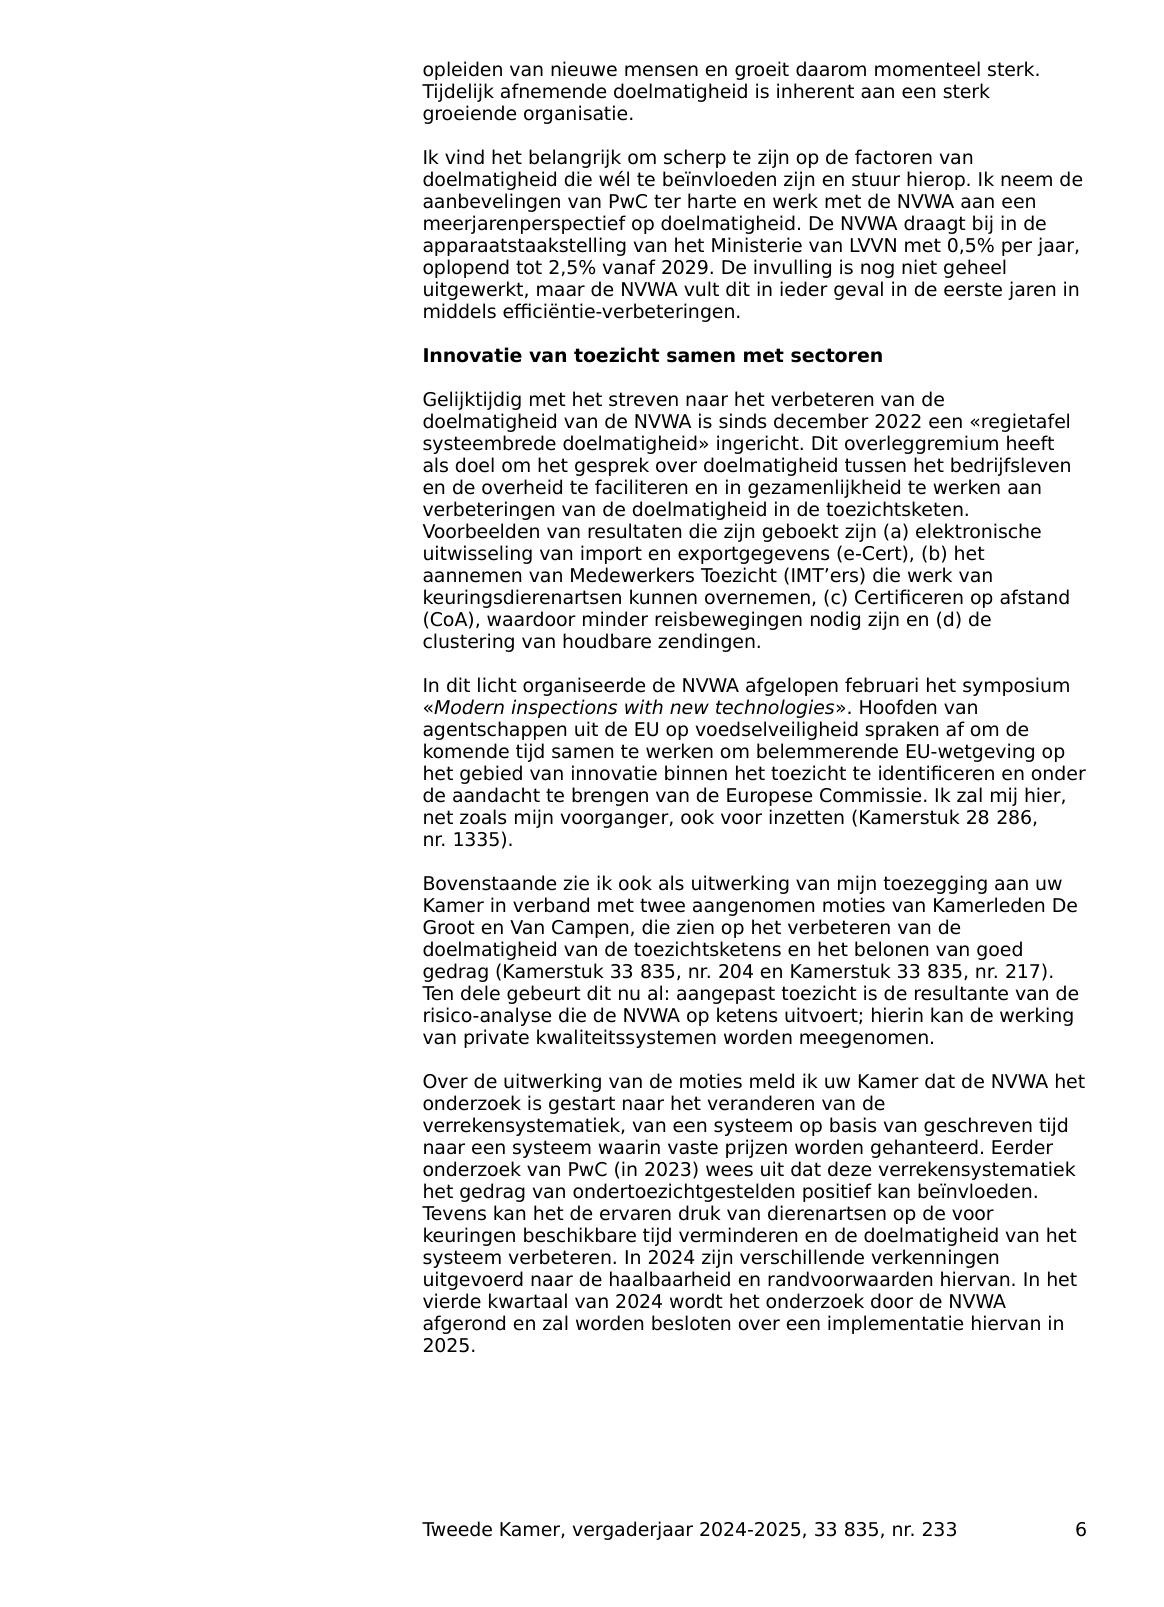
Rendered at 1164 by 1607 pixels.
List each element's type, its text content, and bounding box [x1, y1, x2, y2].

text opleiden van nieuwe mensen en groeit daarom momenteel sterk. Tijdelijk afnemende doelmatigheid is inherent aan een sterk groeiende organisatie. [422, 59, 1087, 125]
text Gelijktijdig met het streven naar het verbeteren van de doelmatigheid van de NVWA is sinds december 2022 een «regietafel systeembrede doelmatigheid» ingericht. Dit overleggremium heeft als doel om het gesprek over doelmatigheid tussen het bedrijfsleven en de overheid te faciliteren en in gezamenlijkheid te werken aan verbeteringen van de doelmatigheid in de toezichtsketen. Voorbeelden van resultaten die zijn geboekt zijn (a) elektronische uitwisseling van import en exportgegevens (e-Cert), (b) het aannemen van Medewerkers Toezicht (IMT’ers) die werk van keuringsdierenartsen kunnen overnemen, (c) Certificeren op afstand (CoA), waardoor minder reisbewegingen nodig zijn en (d) de clustering van houdbare zendingen. [422, 389, 1087, 653]
text In dit licht organiseerde de NVWA afgelopen februari het symposium «Modern inspections with new technologies». Hoofden van agentschappen uit de EU op voedselveiligheid spraken af om de komende tijd samen te werken om belemmerende EU-wetgeving op het gebied van innovatie binnen het toezicht te identificeren en onder de aandacht te brengen van de Europese Commissie. Ik zal mij hier, net zoals mijn voorganger, ook voor inzetten (Kamerstuk 28 286, nr. 1335). [422, 675, 1087, 851]
text Bovenstaande zie ik ook als uitwerking van mijn toezegging aan uw Kamer in verband met twee aangenomen moties van Kamerleden De Groot en Van Campen, die zien op het verbeteren van de doelmatigheid van de toezichtsketens en het belonen van goed gedrag (Kamerstuk 33 835, nr. 204 en Kamerstuk 33 835, nr. 217). Ten dele gebeurt dit nu al: aangepast toezicht is de resultante van de risico-analyse die de NVWA op ketens uitvoert; hierin kan de werking van private kwaliteitssystemen worden meegenomen. [422, 873, 1087, 1049]
text Ik vind het belangrijk om scherp te zijn op de factoren van doelmatigheid die wél te beïnvloeden zijn en stuur hierop. Ik neem de aanbevelingen van PwC ter harte en werk met de NVWA aan een meerjarenperspectief op doelmatigheid. De NVWA draagt bij in de apparaatstaakstelling van het Ministerie van LVVN met 0,5% per jaar, oplopend tot 2,5% vanaf 2029. De invulling is nog niet geheel uitgewerkt, maar de NVWA vult dit in ieder geval in de eerste jaren in middels efficiëntie-verbeteringen. [422, 147, 1087, 323]
subtitle Innovatie van toezicht samen met sectoren [422, 345, 1087, 367]
text Over de uitwerking van de moties meld ik uw Kamer dat de NVWA het onderzoek is gestart naar het veranderen van de verrekensystematiek, van een systeem op basis van geschreven tijd naar een systeem waarin vaste prijzen worden gehanteerd. Eerder onderzoek van PwC (in 2023) wees uit dat deze verrekensystematiek het gedrag van ondertoezichtgestelden positief kan beïnvloeden. Tevens kan het de ervaren druk van dierenartsen op de voor keuringen beschikbare tijd verminderen en de doelmatigheid van het systeem verbeteren. In 2024 zijn verschillende verkenningen uitgevoerd naar de haalbaarheid en randvoorwaarden hiervan. In het vierde kwartaal van 2024 wordt het onderzoek door de NVWA afgerond en zal worden besloten over een implementatie hiervan in 2025. [422, 1071, 1087, 1357]
